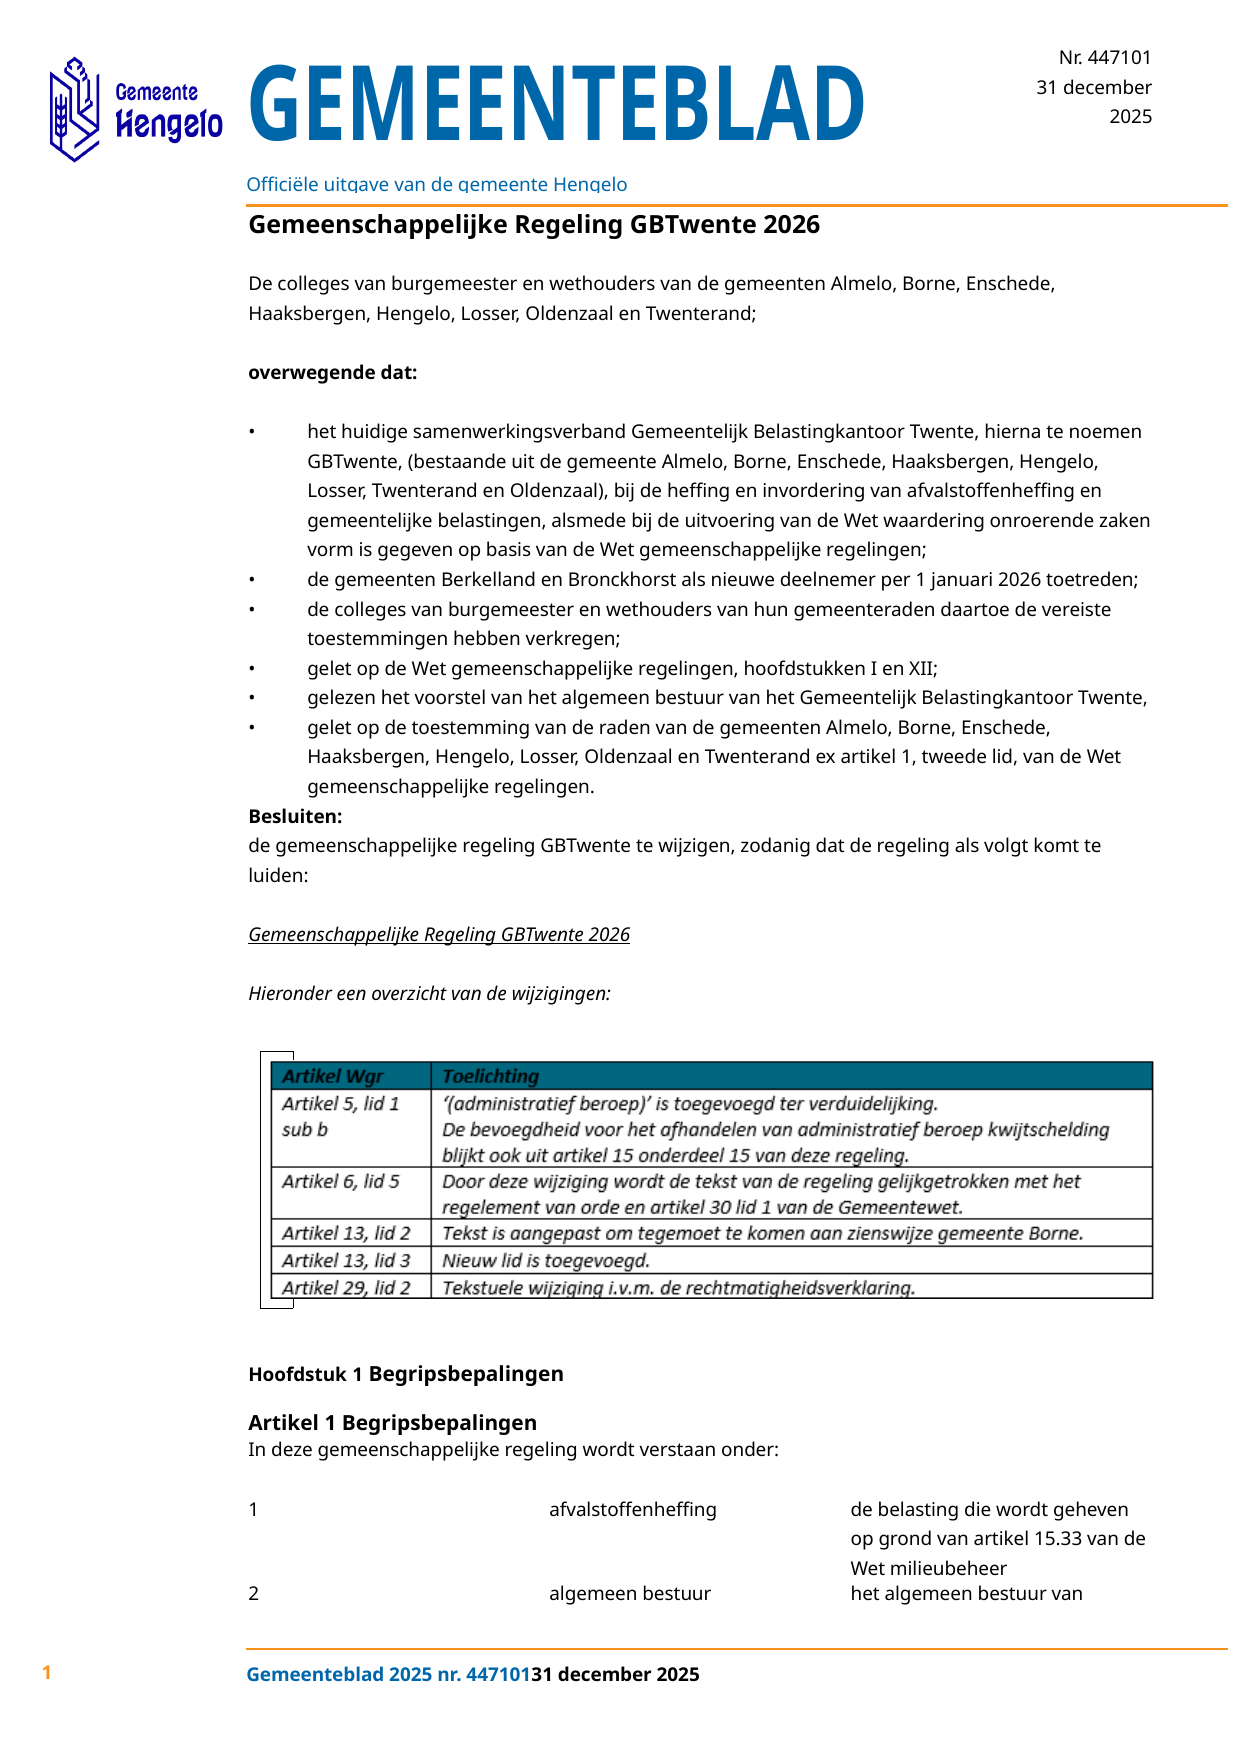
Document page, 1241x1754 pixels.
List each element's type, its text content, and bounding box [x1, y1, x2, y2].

table_cell algemeen bestuur [549, 1581, 850, 1606]
list de gemeenten Berkelland en Bronckhorst als nieuwe deelnemer per 1 januari 2026 toetreden; [248, 566, 1152, 592]
picture [41, 47, 231, 172]
text Hieronder een overzicht van de wijzigingen: [248, 980, 1152, 1006]
text overwegende dat: [248, 359, 1152, 385]
text Hoofdstuk 1 Begripsbepalingen [248, 1359, 1152, 1387]
table_header 1 [248, 1496, 549, 1581]
list de colleges van burgemeester en wethouders van hun gemeenteraden daartoe de vereiste toestemmingen hebben verkregen; [248, 596, 1152, 651]
list gelezen het voorstel van het algemeen bestuur van het Gemeentelijk Belastingkantoor Twente, [248, 684, 1152, 710]
table_header de belasting die wordt geheven op grond van artikel 15.33 van de Wet milieubeheer [850, 1496, 1152, 1581]
list gelet op de Wet gemeenschappelijke regelingen, hoofdstukken I en XII; [248, 655, 1152, 681]
table_cell het algemeen bestuur van [850, 1581, 1152, 1606]
list het huidige samenwerkingsverband Gemeentelijk Belastingkantoor Twente, hierna te noemen GBTwente, (bestaande uit de gemeente Almelo, Borne, Enschede, Haaksbergen, Hengelo, Losser, Twenterand en Oldenzaal), bij de heffing en invordering van afvalstoffenheffing en gemeentelijke belastingen, alsmede bij de uitvoering van de Wet waardering onroerende zaken vorm is gegeven op basis van de Wet gemeenschappelijke regelingen; [248, 418, 1152, 562]
picture [268, 1060, 1155, 1299]
text In deze gemeenschappelijke regeling wordt verstaan onder: [248, 1436, 1152, 1462]
text De colleges van burgemeester en wethouders van de gemeenten Almelo, Borne, Enschede, Haaksbergen, Hengelo, Losser, Oldenzaal en Twenterand; [248, 270, 1152, 326]
text Gemeenschappelijke Regeling GBTwente 2026 [248, 921, 1152, 947]
text Gemeenschappelijke Regeling GBTwente 2026 [248, 207, 1152, 241]
text Artikel 1 Begripsbepalingen [248, 1408, 1152, 1436]
text de gemeenschappelijke regeling GBTwente te wijzigen, zodanig dat de regeling als volgt komt te luiden: [248, 832, 1152, 888]
table_cell 2 [248, 1581, 549, 1606]
table_header afvalstoffenheffing [549, 1496, 850, 1581]
text Besluiten: [248, 803, 1152, 828]
list gelet op de toestemming van de raden van de gemeenten Almelo, Borne, Enschede, Haaksbergen, Hengelo, Losser, Oldenzaal en Twenterand ex artikel 1, tweede lid, van de Wet gemeenschappelijke regelingen. [248, 714, 1152, 799]
